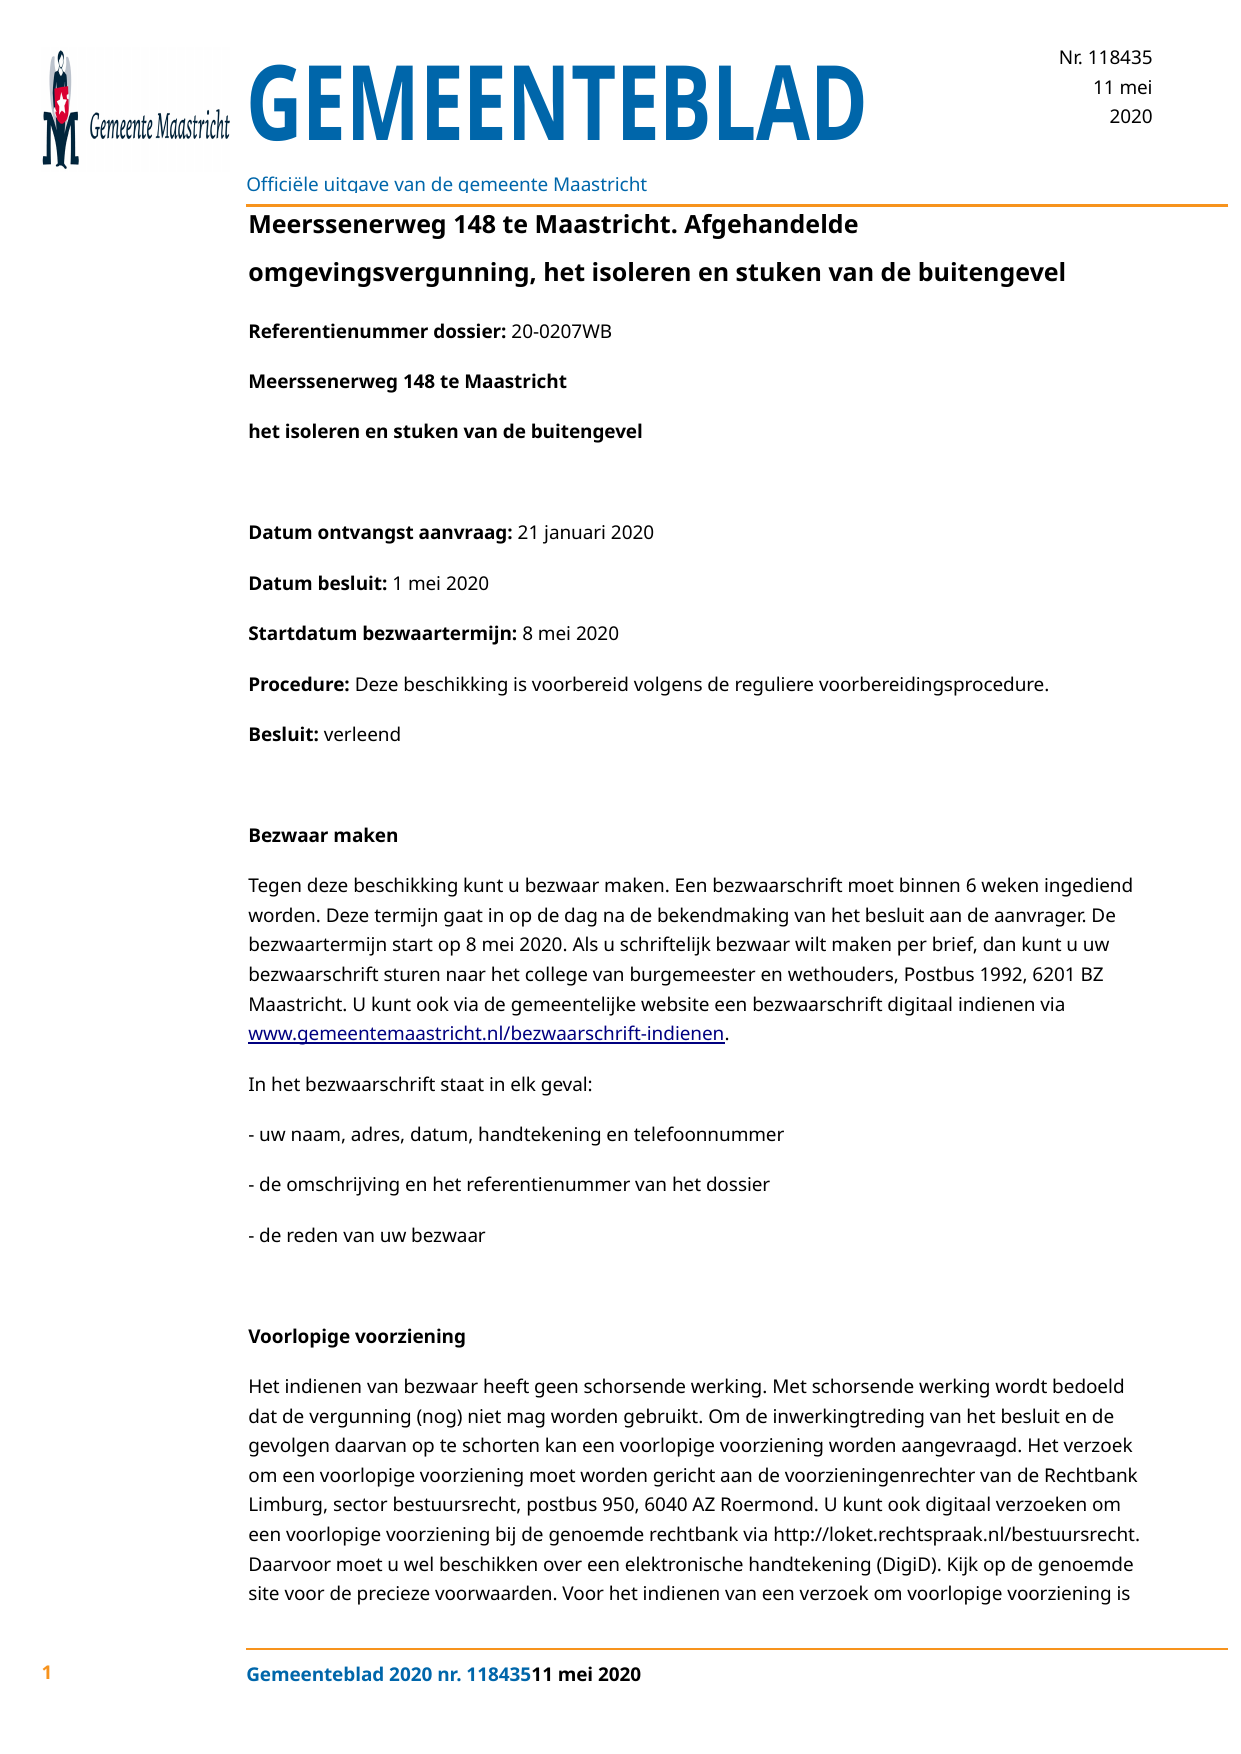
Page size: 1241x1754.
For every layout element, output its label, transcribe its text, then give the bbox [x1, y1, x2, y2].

text Tegen deze beschikking kunt u bezwaar maken. Een bezwaarschrift moet binnen 6 weken ingediend worden. Deze termijn gaat in op de dag na de bekendmaking van het besluit aan de aanvrager. De bezwaartermijn start op 8 mei 2020. Als u schriftelijk bezwaar wilt maken per brief, dan kunt u uw bezwaarschrift sturen naar het college van burgemeester en wethouders, Postbus 1992, 6201 BZ Maastricht. U kunt ook via de gemeentelijke website een bezwaarschrift digitaal indienen via www.gemeentemaastricht.nl/bezwaarschrift-indienen. [248, 872, 1152, 1046]
text - de reden van uw bezwaar [248, 1222, 1152, 1248]
text Meerssenerweg 148 te Maastricht. Afgehandelde omgevingsvergunning, het isoleren en stuken van de buitengevel [248, 207, 1152, 288]
text Besluit: verleend [248, 721, 1152, 747]
text Meerssenerweg 148 te Maastricht [248, 368, 1152, 394]
text het isoleren en stuken van de buitengevel [248, 419, 1152, 444]
picture [41, 47, 231, 172]
text Datum ontvangst aanvraag: 21 januari 2020 [248, 519, 1152, 545]
text Startdatum bezwaartermijn: 8 mei 2020 [248, 620, 1152, 646]
text - de omschrijving en het referentienummer van het dossier [248, 1172, 1152, 1197]
text Het indienen van bezwaar heeft geen schorsende werking. Met schorsende werking wordt bedoeld dat de vergunning (nog) niet mag worden gebruikt. Om de inwerkingtreding van het besluit en de gevolgen daarvan op te schorten kan een voorlopige voorziening worden aangevraagd. Het verzoek om een voorlopige voorziening moet worden gericht aan de voorzieningenrechter van de Rechtbank Limburg, sector bestuursrecht, postbus 950, 6040 AZ Roermond. U kunt ook digitaal verzoeken om een voorlopige voorziening bij de genoemde rechtbank via http://loket.rechtspraak.nl/bestuursrecht. Daarvoor moet u wel beschikken over een elektronische handtekening (DigiD). Kijk op de genoemde site voor de precieze voorwaarden. Voor het indienen van een verzoek om voorlopige voorziening is [248, 1373, 1152, 1606]
text Datum besluit: 1 mei 2020 [248, 570, 1152, 596]
text Referentienummer dossier: 20-0207WB [248, 318, 1152, 344]
text - uw naam, adres, datum, handtekening en telefoonnummer [248, 1121, 1152, 1147]
text Bezwaar maken [248, 822, 1152, 848]
text Voorlopige voorziening [248, 1323, 1152, 1349]
text Procedure: Deze beschikking is voorbereid volgens de reguliere voorbereidingsprocedure. [248, 671, 1152, 697]
text In het bezwaarschrift staat in elk geval: [248, 1071, 1152, 1097]
